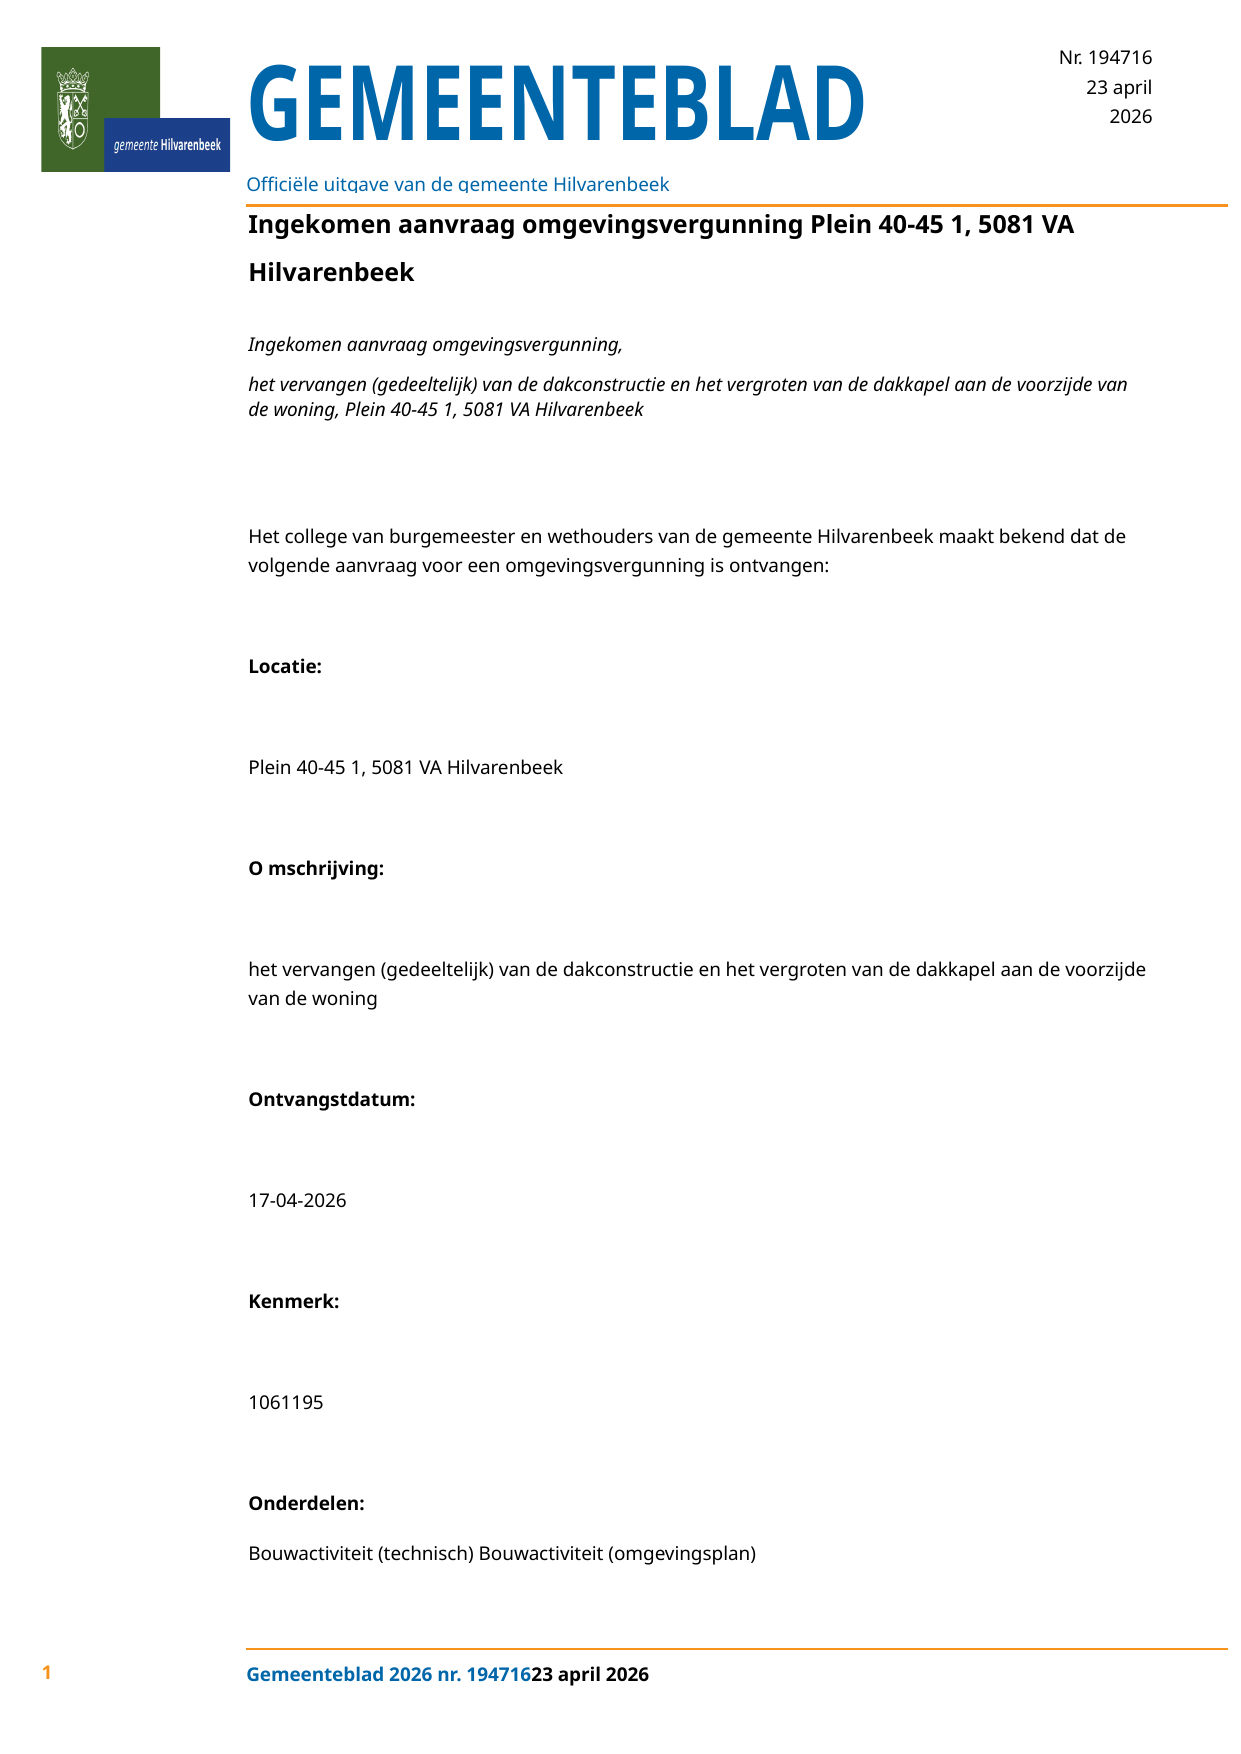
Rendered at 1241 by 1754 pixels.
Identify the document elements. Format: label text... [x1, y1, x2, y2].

text Onderdelen: [248, 1490, 1152, 1515]
text Kenmerk: [248, 1288, 1152, 1314]
text Bouwactiviteit (technisch) Bouwactiviteit (omgevingsplan) [248, 1540, 1152, 1566]
text Ingekomen aanvraag omgevingsvergunning Plein 40-45 1, 5081 VA Hilvarenbeek [248, 207, 1152, 288]
text Ingekomen aanvraag omgevingsvergunning, [248, 331, 1152, 357]
text Locatie: [248, 653, 1152, 679]
text het vervangen (gedeeltelijk) van de dakconstructie en het vergroten van de dakkapel aan de voorzijde van de woning [248, 956, 1152, 1011]
picture [41, 47, 231, 172]
text 1061195 [248, 1389, 1152, 1414]
text O mschrijving: [248, 855, 1152, 881]
text Ontvangstdatum: [248, 1086, 1152, 1112]
text Het college van burgemeester en wethouders van de gemeente Hilvarenbeek maakt bekend dat de volgende aanvraag voor een omgevingsvergunning is ontvangen: [248, 523, 1152, 578]
text 17-04-2026 [248, 1187, 1152, 1213]
text het vervangen (gedeeltelijk) van de dakconstructie en het vergroten van de dakkapel aan de voorzijde van de woning, Plein 40-45 1, 5081 VA Hilvarenbeek [248, 371, 1152, 422]
text Plein 40-45 1, 5081 VA Hilvarenbeek [248, 754, 1152, 780]
